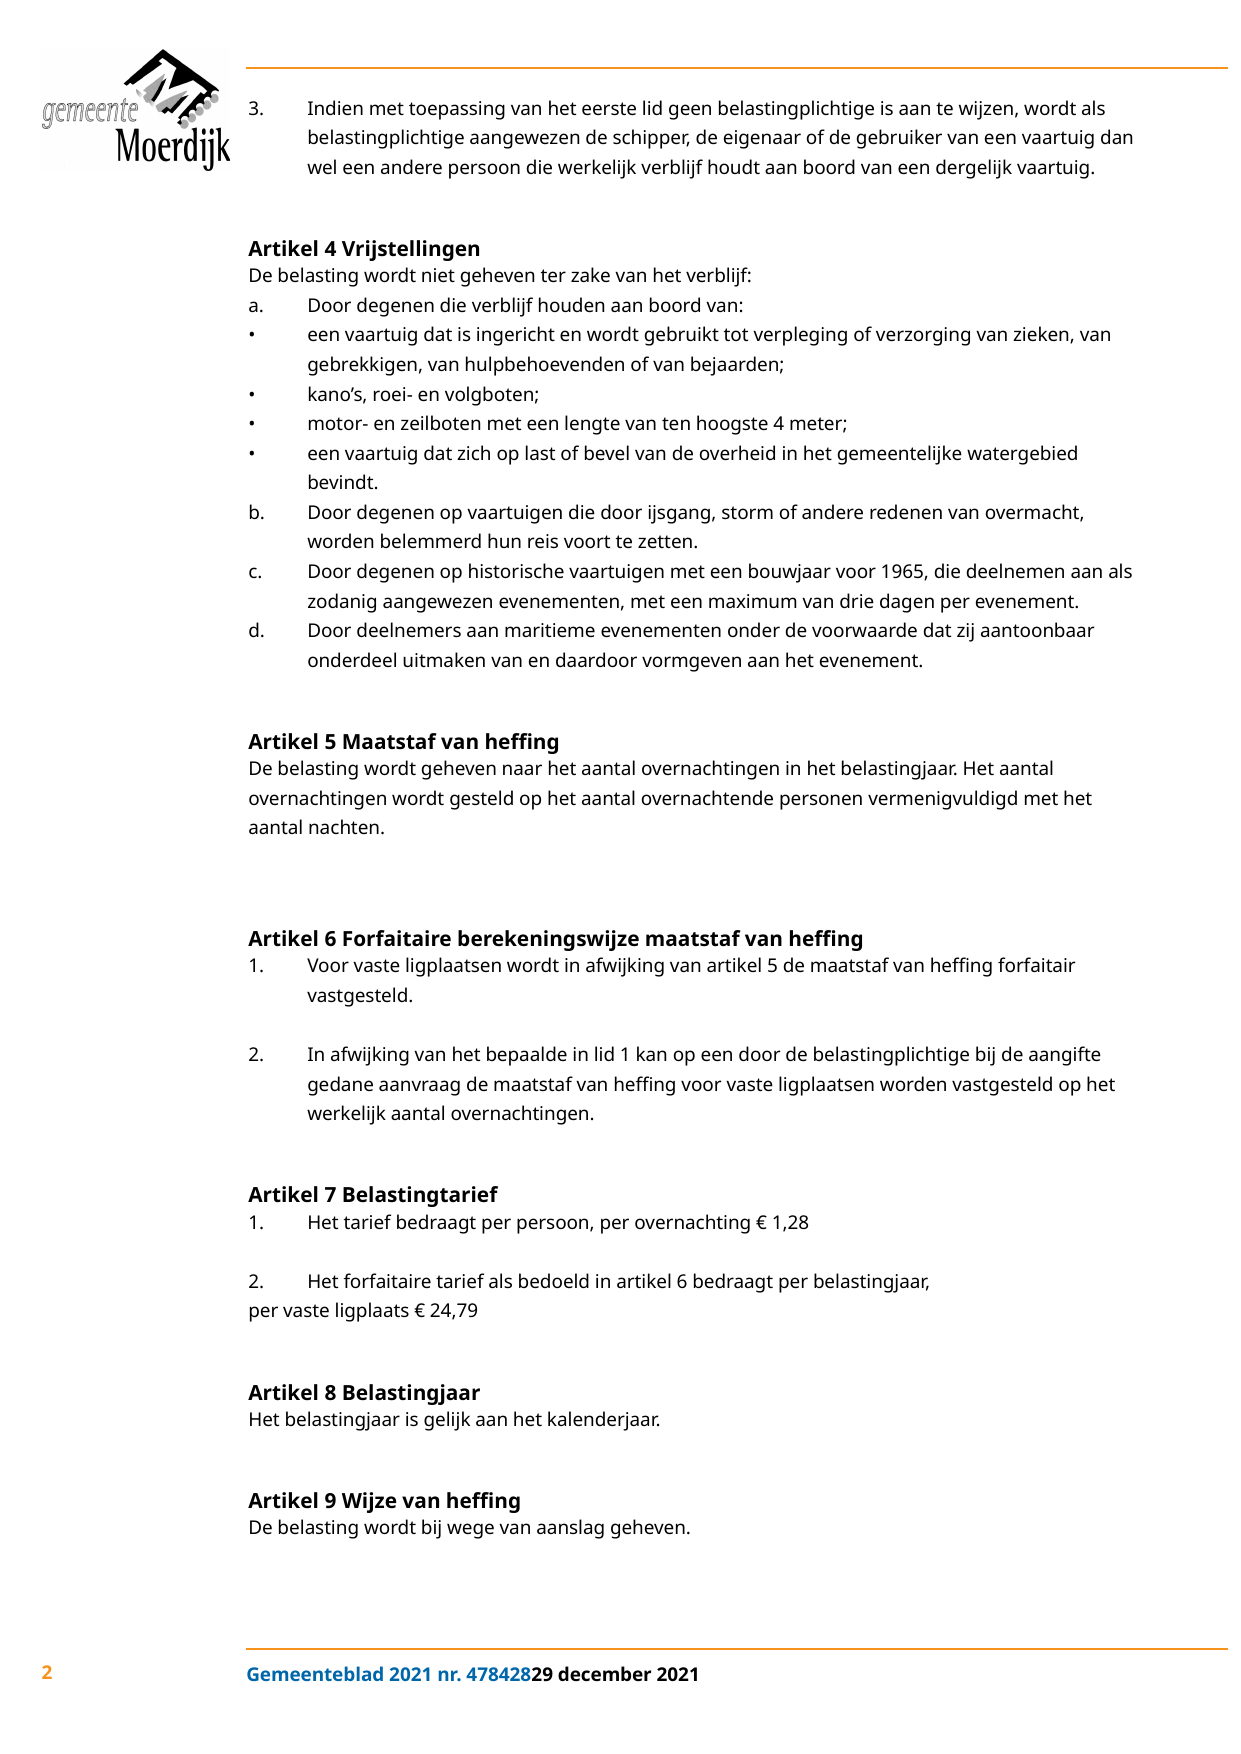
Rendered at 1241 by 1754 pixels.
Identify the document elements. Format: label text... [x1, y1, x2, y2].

list Door degenen die verblijf houden aan boord van: [248, 292, 1152, 318]
text De belasting wordt geheven naar het aantal overnachtingen in het belastingjaar. Het aantal overnachtingen wordt gesteld op het aantal overnachtende personen vermenigvuldigd met het aantal nachten. [248, 755, 1152, 840]
text Artikel 8 Belastingjaar [248, 1378, 1152, 1406]
picture [41, 47, 231, 172]
text Artikel 7 Belastingtarief [248, 1181, 1152, 1209]
list Voor vaste ligplaatsen wordt in afwijking van artikel 5 de maatstaf van heffing forfaitair vastgesteld. [248, 953, 1152, 1008]
list Indien met toepassing van het eerste lid geen belastingplichtige is aan te wijzen, wordt als belastingplichtige aangewezen de schipper, de eigenaar of de gebruiker van een vaartuig dan wel een andere persoon die werkelijk verblijf houdt aan boord van een dergelijk vaartuig. [248, 95, 1152, 180]
list een vaartuig dat zich op last of bevel van de overheid in het gemeentelijke watergebied bevindt. [248, 440, 1152, 495]
list kano’s, roei- en volgboten; [248, 381, 1152, 406]
list Het tarief bedraagt per persoon, per overnachting € 1,28 [248, 1209, 1152, 1235]
list Door degenen op vaartuigen die door ijsgang, storm of andere redenen van overmacht, worden belemmerd hun reis voort te zetten. [248, 499, 1152, 554]
text De belasting wordt bij wege van aanslag geheven. [248, 1514, 1152, 1540]
text per vaste ligplaats € 24,79 [248, 1298, 1152, 1323]
text Artikel 5 Maatstaf van heffing [248, 727, 1152, 755]
list Het forfaitaire tarief als bedoeld in artikel 6 bedraagt per belastingjaar, [248, 1268, 1152, 1294]
list een vaartuig dat is ingericht en wordt gebruikt tot verpleging of verzorging van zieken, van gebrekkigen, van hulpbehoevenden of van bejaarden; [248, 322, 1152, 377]
list Door degenen op historische vaartuigen met een bouwjaar voor 1965, die deelnemen aan als zodanig aangewezen evenementen, met een maximum van drie dagen per evenement. [248, 558, 1152, 613]
list Door deelnemers aan maritieme evenementen onder de voorwaarde dat zij aantoonbaar onderdeel uitmaken van en daardoor vormgeven aan het evenement. [248, 617, 1152, 673]
text Artikel 4 Vrijstellingen [248, 234, 1152, 262]
list motor- en zeilboten met een lengte van ten hoogste 4 meter; [248, 410, 1152, 436]
text Het belastingjaar is gelijk aan het kalenderjaar. [248, 1406, 1152, 1432]
text De belasting wordt niet geheven ter zake van het verblijf: [248, 262, 1152, 288]
list In afwijking van het bepaalde in lid 1 kan op een door de belastingplichtige bij de aangifte gedane aanvraag de maatstaf van heffing voor vaste ligplaatsen worden vastgesteld op het werkelijk aantal overnachtingen. [248, 1041, 1152, 1126]
text Artikel 9 Wijze van heffing [248, 1486, 1152, 1514]
text Artikel 6 Forfaitaire berekeningswijze maatstaf van heffing [248, 924, 1152, 953]
